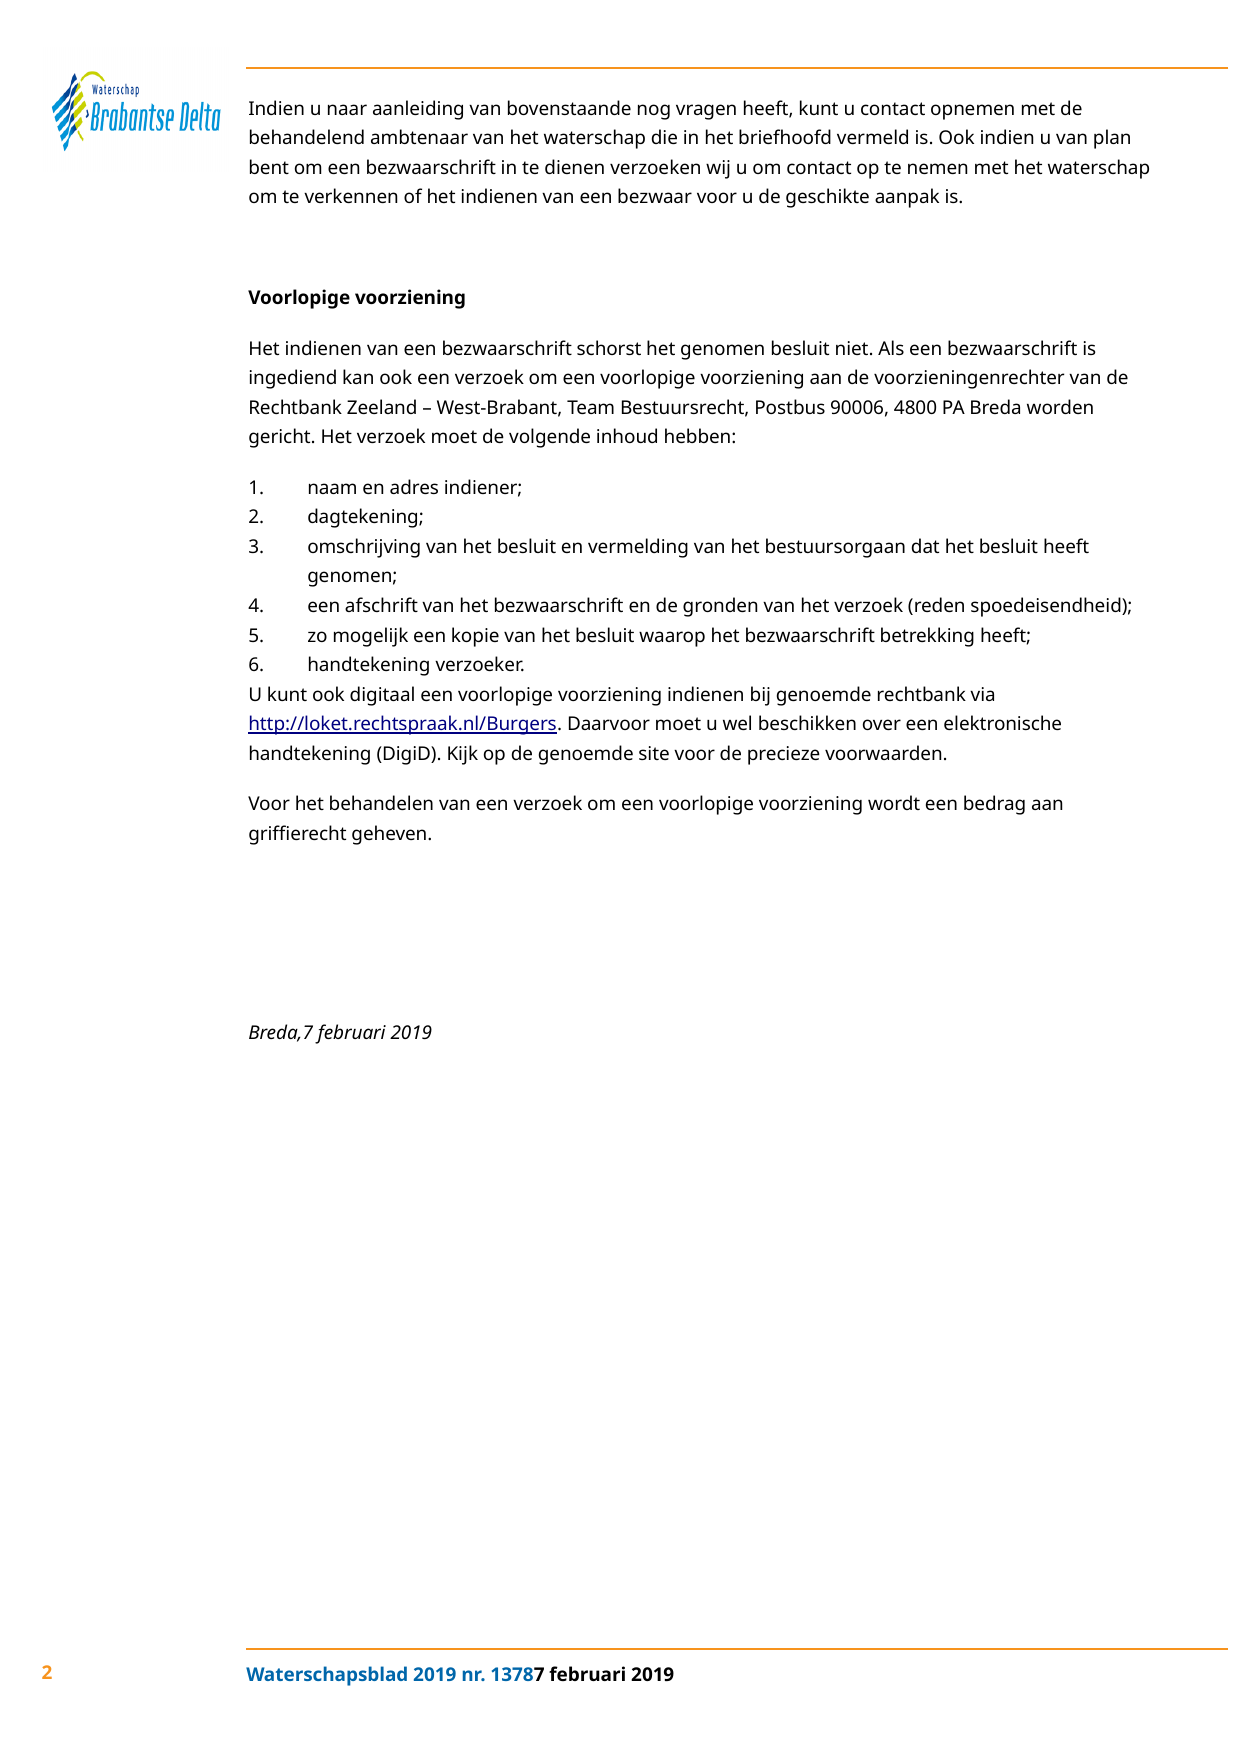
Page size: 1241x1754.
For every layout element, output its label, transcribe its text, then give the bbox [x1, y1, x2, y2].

text Breda,7 februari 2019 [248, 1019, 1152, 1045]
text Het indienen van een bezwaarschrift schorst het genomen besluit niet. Als een bezwaarschrift is ingediend kan ook een verzoek om een voorlopige voorziening aan de voorzieningenrechter van de Rechtbank Zeeland – West-Brabant, Team Bestuursrecht, Postbus 90006, 4800 PA Breda worden gericht. Het verzoek moet de volgende inhoud hebben: [248, 335, 1152, 449]
list handtekening verzoeker. [248, 651, 1152, 677]
list zo mogelijk een kopie van het besluit waarop het bezwaarschrift betrekking heeft; [248, 622, 1152, 648]
text Indien u naar aanleiding van bovenstaande nog vragen heeft, kunt u contact opnemen met de behandelend ambtenaar van het waterschap die in het briefhoofd vermeld is. Ook indien u van plan bent om een bezwaarschrift in te dienen verzoeken wij u om contact op te nemen met het waterschap om te verkennen of het indienen van een bezwaar voor u de geschikte aanpak is. [248, 95, 1152, 209]
list een afschrift van het bezwaarschrift en de gronden van het verzoek (reden spoedeisendheid); [248, 592, 1152, 618]
picture [41, 47, 231, 172]
text Voorlopige voorziening [248, 284, 1152, 310]
text U kunt ook digitaal een voorlopige voorziening indienen bij genoemde rechtbank via http://loket.rechtspraak.nl/Burgers. Daarvoor moet u wel beschikken over een elektronische handtekening (DigiD). Kijk op de genoemde site voor de precieze voorwaarden. [248, 681, 1152, 766]
list dagtekening; [248, 503, 1152, 529]
list omschrijving van het besluit en vermelding van het bestuursorgaan dat het besluit heeft genomen; [248, 533, 1152, 588]
text Voor het behandelen van een verzoek om een voorlopige voorziening wordt een bedrag aan griffierecht geheven. [248, 791, 1152, 846]
list naam en adres indiener; [248, 474, 1152, 500]
